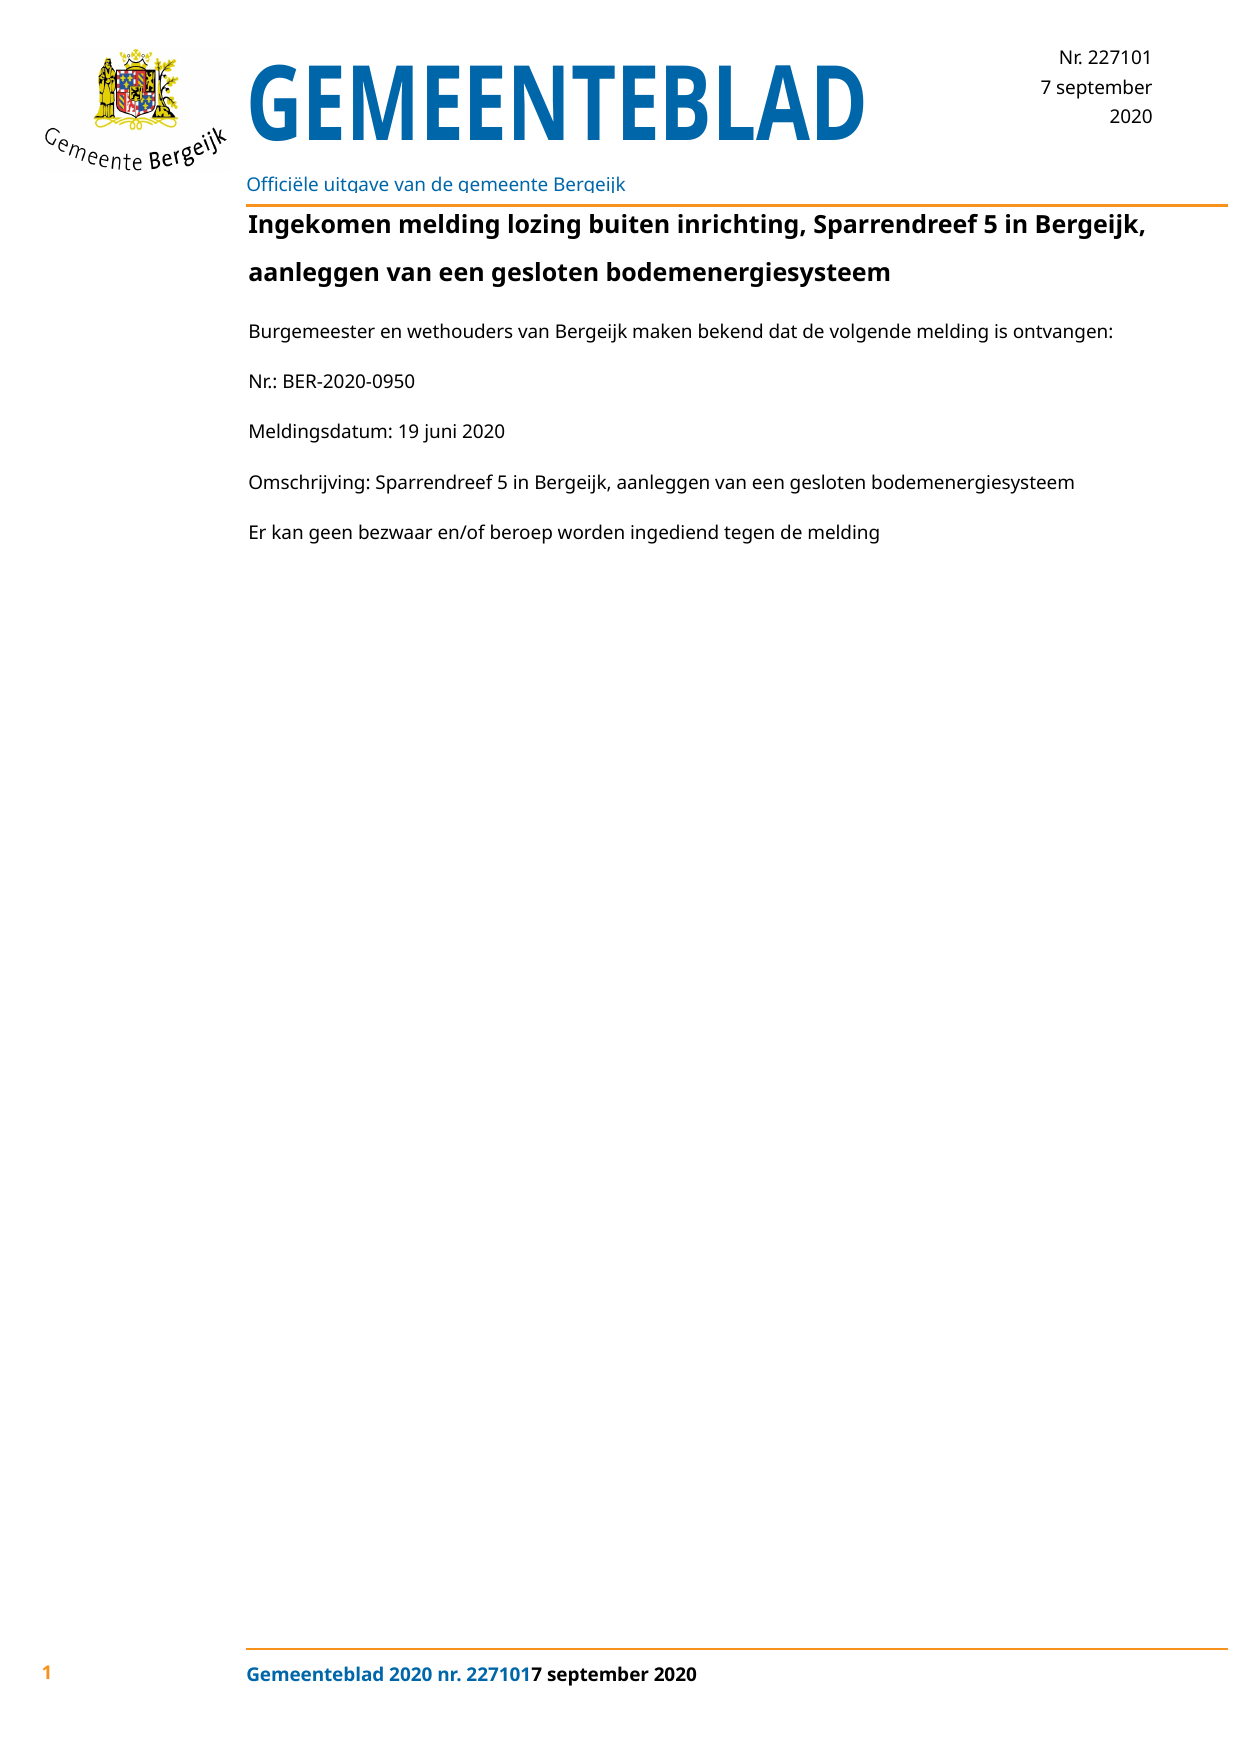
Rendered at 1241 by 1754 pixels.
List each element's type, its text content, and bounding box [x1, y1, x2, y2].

text Ingekomen melding lozing buiten inrichting, Sparrendreef 5 in Bergeijk, aanleggen van een gesloten bodemenergiesysteem [248, 207, 1152, 288]
picture [41, 47, 231, 172]
text Omschrijving: Sparrendreef 5 in Bergeijk, aanleggen van een gesloten bodemenergiesysteem [248, 469, 1152, 495]
text Nr.: BER-2020-0950 [248, 368, 1152, 394]
text Burgemeester en wethouders van Bergeijk maken bekend dat de volgende melding is ontvangen: [248, 318, 1152, 344]
text Er kan geen bezwaar en/of beroep worden ingediend tegen de melding [248, 519, 1152, 545]
text Meldingsdatum: 19 juni 2020 [248, 419, 1152, 444]
